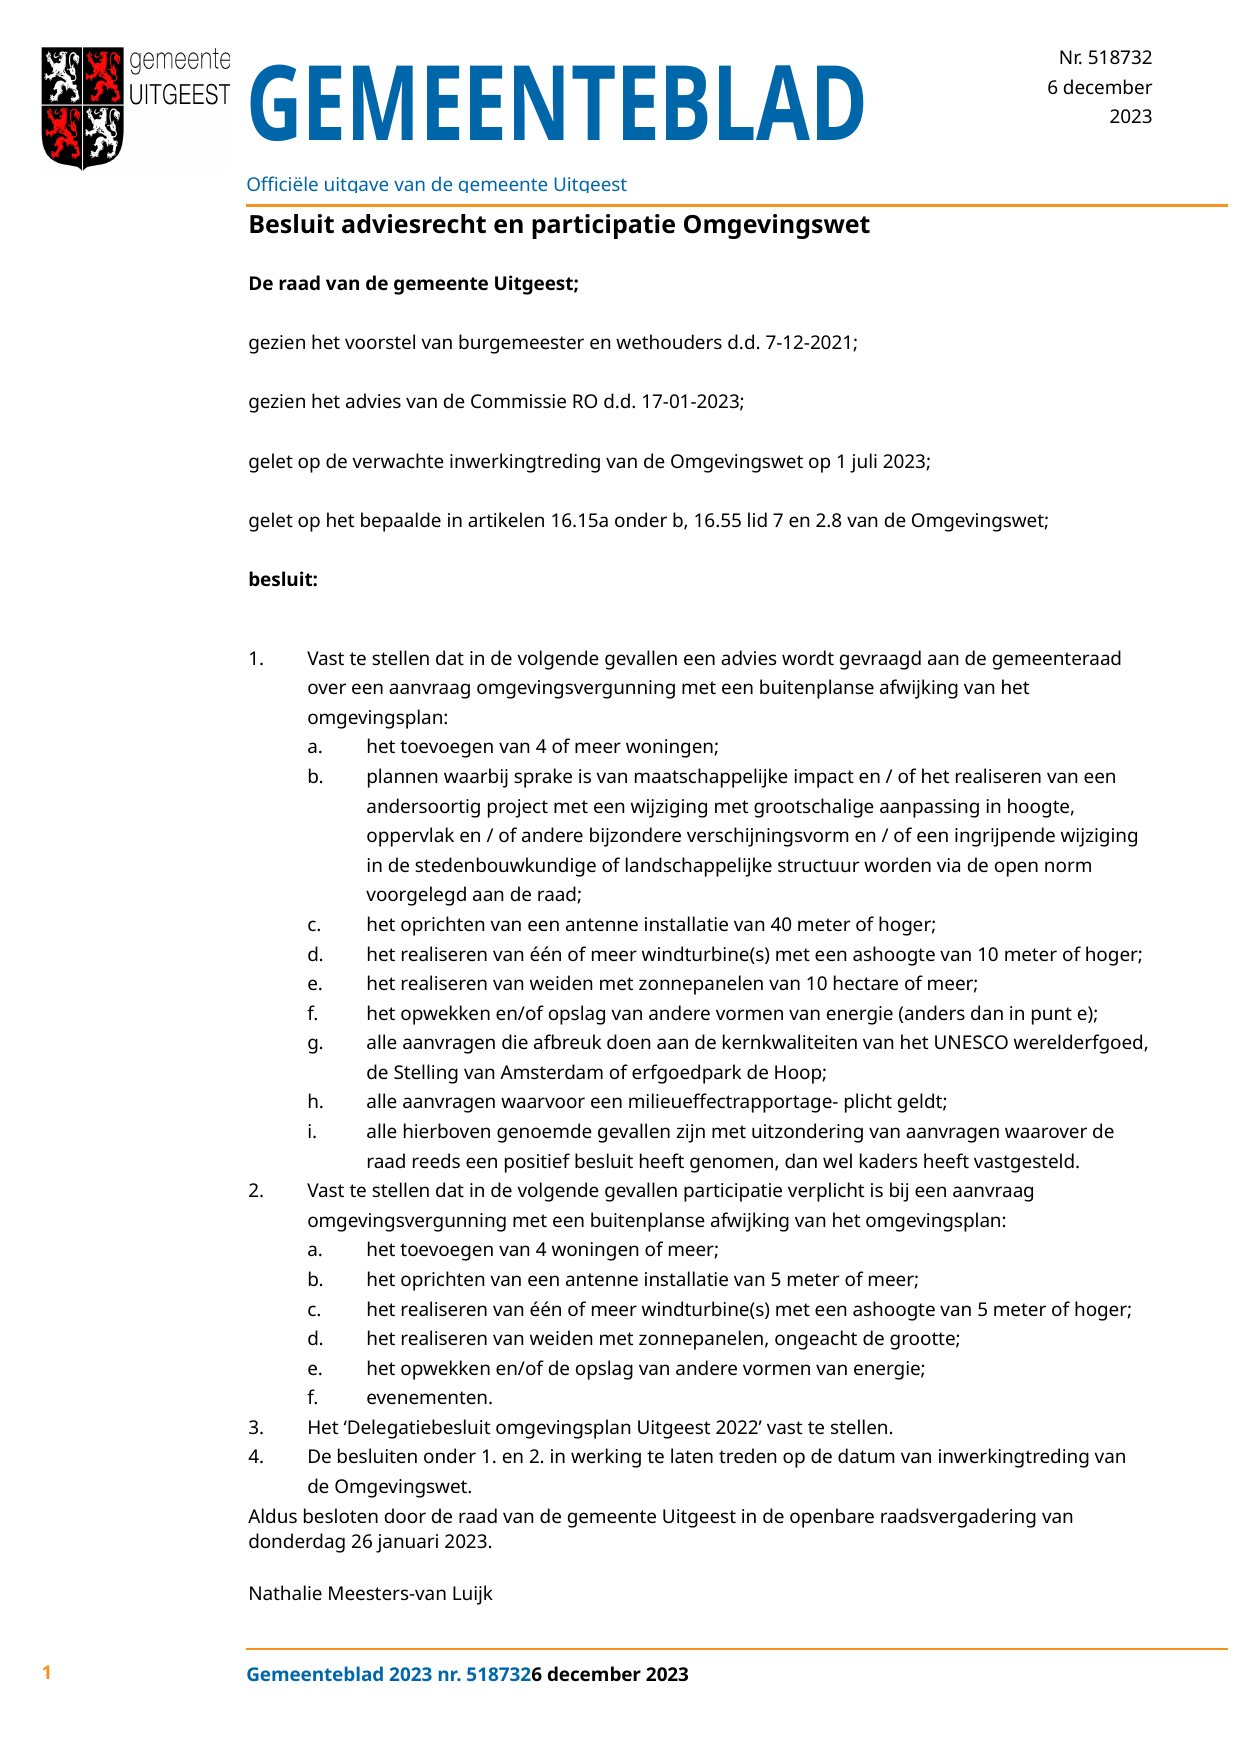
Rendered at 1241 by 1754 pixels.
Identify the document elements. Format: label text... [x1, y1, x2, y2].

list het oprichten van een antenne installatie van 40 meter of hoger; [307, 911, 1152, 937]
text gezien het advies van de Commissie RO d.d. 17-01-2023; [248, 389, 1152, 414]
list het opwekken en/of de opslag van andere vormen van energie; [307, 1355, 1152, 1381]
list plannen waarbij sprake is van maatschappelijke impact en / of het realiseren van een andersoortig project met een wijziging met grootschalige aanpassing in hoogte, oppervlak en / of andere bijzondere verschijningsvorm en / of een ingrijpende wijziging in de stedenbouwkundige of landschappelijke structuur worden via de open norm voorgelegd aan de raad; [307, 763, 1152, 907]
text gelet op de verwachte inwerkingtreding van de Omgevingswet op 1 juli 2023; [248, 448, 1152, 473]
text Nathalie Meesters-van Luijk [248, 1580, 1152, 1606]
list het toevoegen van 4 woningen of meer; [307, 1237, 1152, 1262]
list het realiseren van weiden met zonnepanelen, ongeacht de grootte; [307, 1325, 1152, 1351]
text Besluit adviesrecht en participatie Omgevingswet [248, 207, 1152, 241]
list alle aanvragen die afbreuk doen aan de kernkwaliteiten van het UNESCO werelderfgoed, de Stelling van Amsterdam of erfgoedpark de Hoop; [307, 1029, 1152, 1085]
text gelet op het bepaalde in artikelen 16.15a onder b, 16.55 lid 7 en 2.8 van de Omgevingswet; [248, 507, 1152, 533]
list alle aanvragen waarvoor een milieueffectrapportage- plicht geldt; [307, 1089, 1152, 1114]
list het oprichten van een antenne installatie van 5 meter of meer; [307, 1266, 1152, 1292]
list alle hierboven genoemde gevallen zijn met uitzondering van aanvragen waarover de raad reeds een positief besluit heeft genomen, dan wel kaders heeft vastgesteld. [307, 1118, 1152, 1174]
list het realiseren van één of meer windturbine(s) met een ashoogte van 5 meter of hoger; [307, 1296, 1152, 1322]
list Vast te stellen dat in de volgende gevallen participatie verplicht is bij een aanvraag omgevingsvergunning met een buitenplanse afwijking van het omgevingsplan: [248, 1177, 1152, 1233]
list evenementen. [307, 1384, 1152, 1410]
list Het ‘Delegatiebesluit omgevingsplan Uitgeest 2022’ vast te stellen. [248, 1414, 1152, 1440]
list het realiseren van één of meer windturbine(s) met een ashoogte van 10 meter of hoger; [307, 941, 1152, 967]
list het toevoegen van 4 of meer woningen; [307, 734, 1152, 759]
list het opwekken en/of opslag van andere vormen van energie (anders dan in punt e); [307, 1000, 1152, 1026]
list Vast te stellen dat in de volgende gevallen een advies wordt gevraagd aan de gemeenteraad over een aanvraag omgevingsvergunning met een buitenplanse afwijking van het omgevingsplan: [248, 645, 1152, 730]
text De raad van de gemeente Uitgeest; [248, 270, 1152, 296]
text Aldus besloten door de raad van de gemeente Uitgeest in de openbare raadsvergadering van donderdag 26 januari 2023. [248, 1503, 1152, 1554]
list het realiseren van weiden met zonnepanelen van 10 hectare of meer; [307, 970, 1152, 996]
text besluit: [248, 566, 1152, 592]
list De besluiten onder 1. en 2. in werking te laten treden op de datum van inwerkingtreding van de Omgevingswet. [248, 1444, 1152, 1499]
picture [41, 47, 231, 172]
text gezien het voorstel van burgemeester en wethouders d.d. 7-12-2021; [248, 329, 1152, 355]
